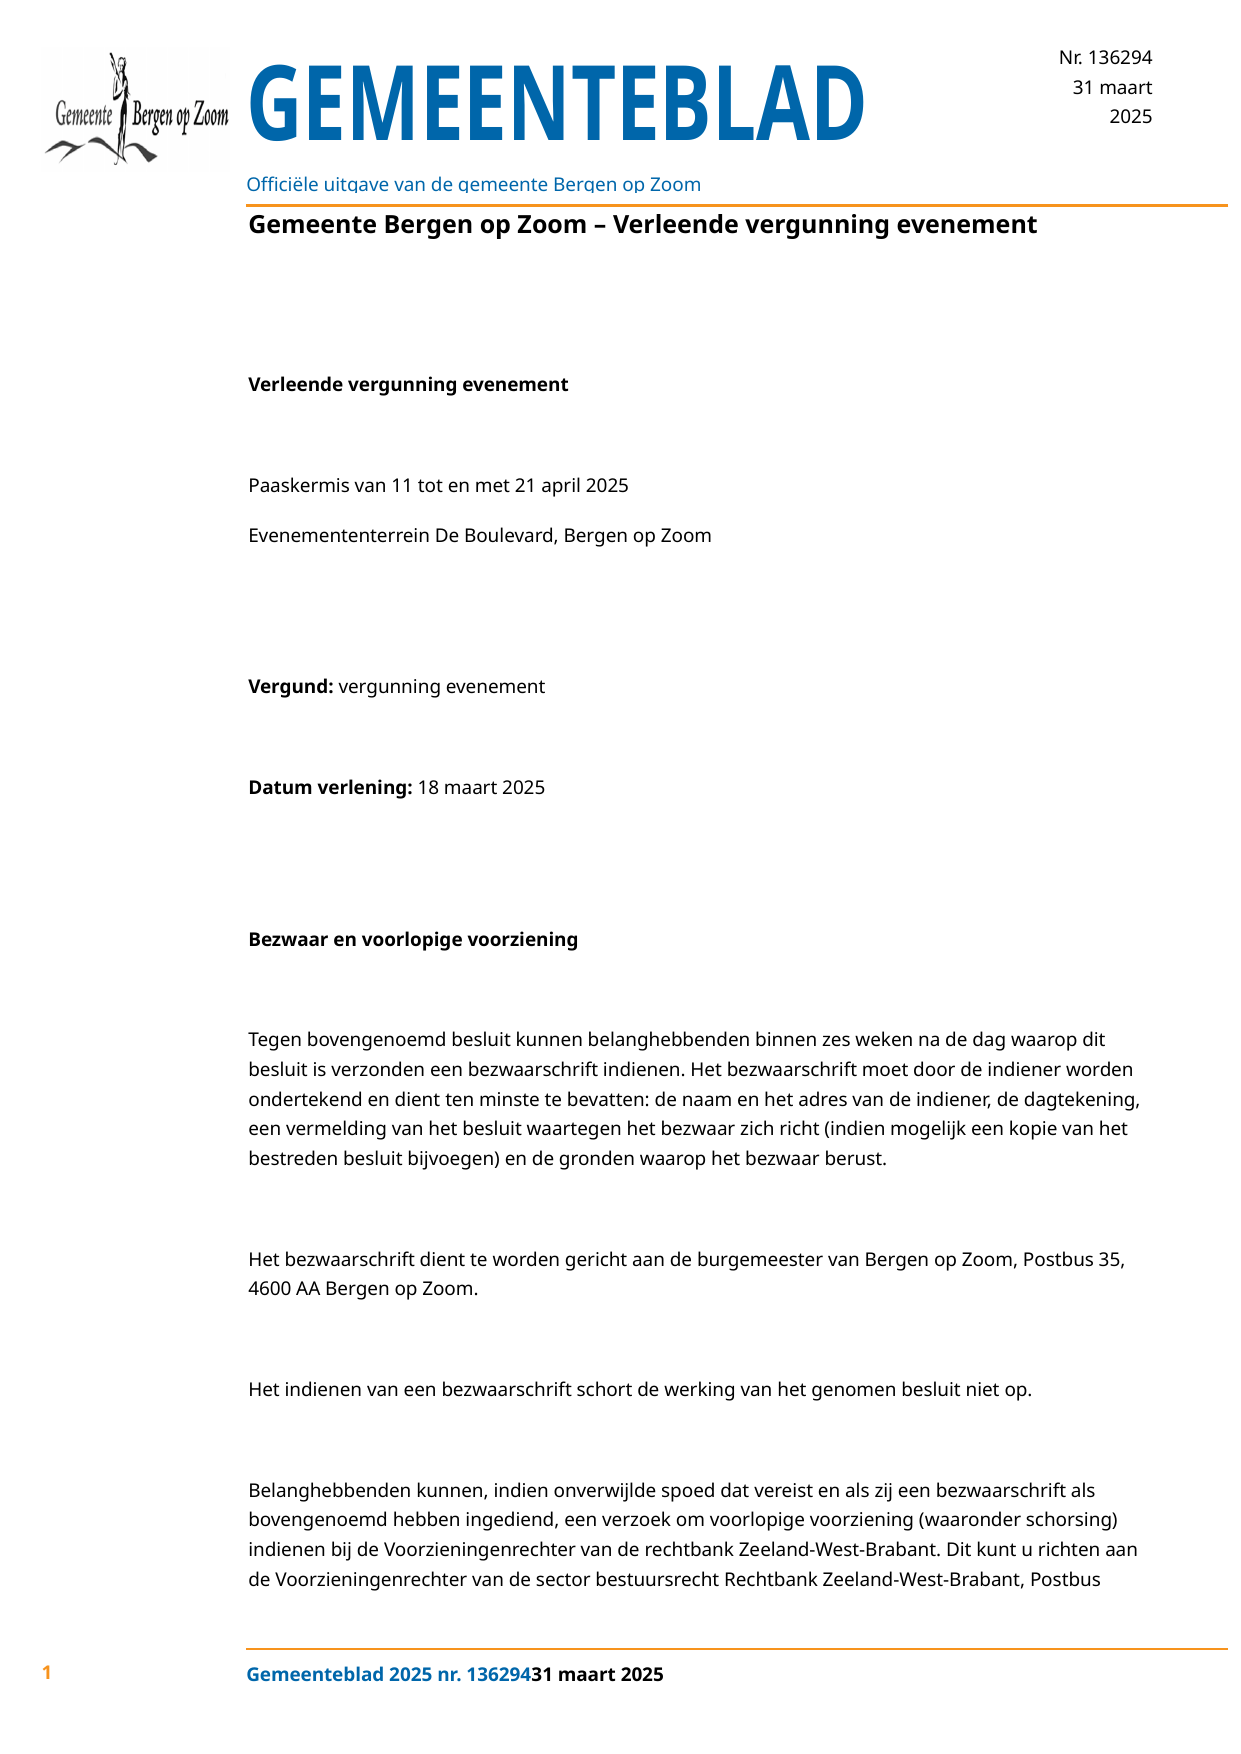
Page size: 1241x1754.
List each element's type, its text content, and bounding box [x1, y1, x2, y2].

text Belanghebbenden kunnen, indien onverwijlde spoed dat vereist en als zij een bezwaarschrift als bovengenoemd hebben ingediend, een verzoek om voorlopige voorziening (waaronder schorsing) indienen bij de Voorzieningenrechter van de rechtbank Zeeland-West-Brabant. Dit kunt u richten aan de Voorzieningenrechter van de sector bestuursrecht Rechtbank Zeeland-West-Brabant, Postbus [248, 1477, 1152, 1591]
text Paaskermis van 11 tot en met 21 april 2025 [248, 472, 1152, 498]
text Verleende vergunning evenement [248, 371, 1152, 397]
picture [41, 47, 231, 172]
text Gemeente Bergen op Zoom – Verleende vergunning evenement [248, 207, 1152, 241]
text Bezwaar en voorlopige voorziening [248, 926, 1152, 951]
text Vergund: vergunning evenement [248, 674, 1152, 699]
text Tegen bovengenoemd besluit kunnen belanghebbenden binnen zes weken na de dag waarop dit besluit is verzonden een bezwaarschrift indienen. Het bezwaarschrift moet door de indiener worden ondertekend en dient ten minste te bevatten: de naam en het adres van de indiener, de dagtekening, een vermelding van het besluit waartegen het bezwaar zich richt (indien mogelijk een kopie van het bestreden besluit bijvoegen) en de gronden waarop het bezwaar berust. [248, 1027, 1152, 1171]
text Het indienen van een bezwaarschrift schort de werking van het genomen besluit niet op. [248, 1376, 1152, 1402]
text Evenemententerrein De Boulevard, Bergen op Zoom [248, 522, 1152, 548]
text Het bezwaarschrift dient te worden gericht aan de burgemeester van Bergen op Zoom, Postbus 35, 4600 AA Bergen op Zoom. [248, 1246, 1152, 1301]
text Datum verlening: 18 maart 2025 [248, 774, 1152, 800]
